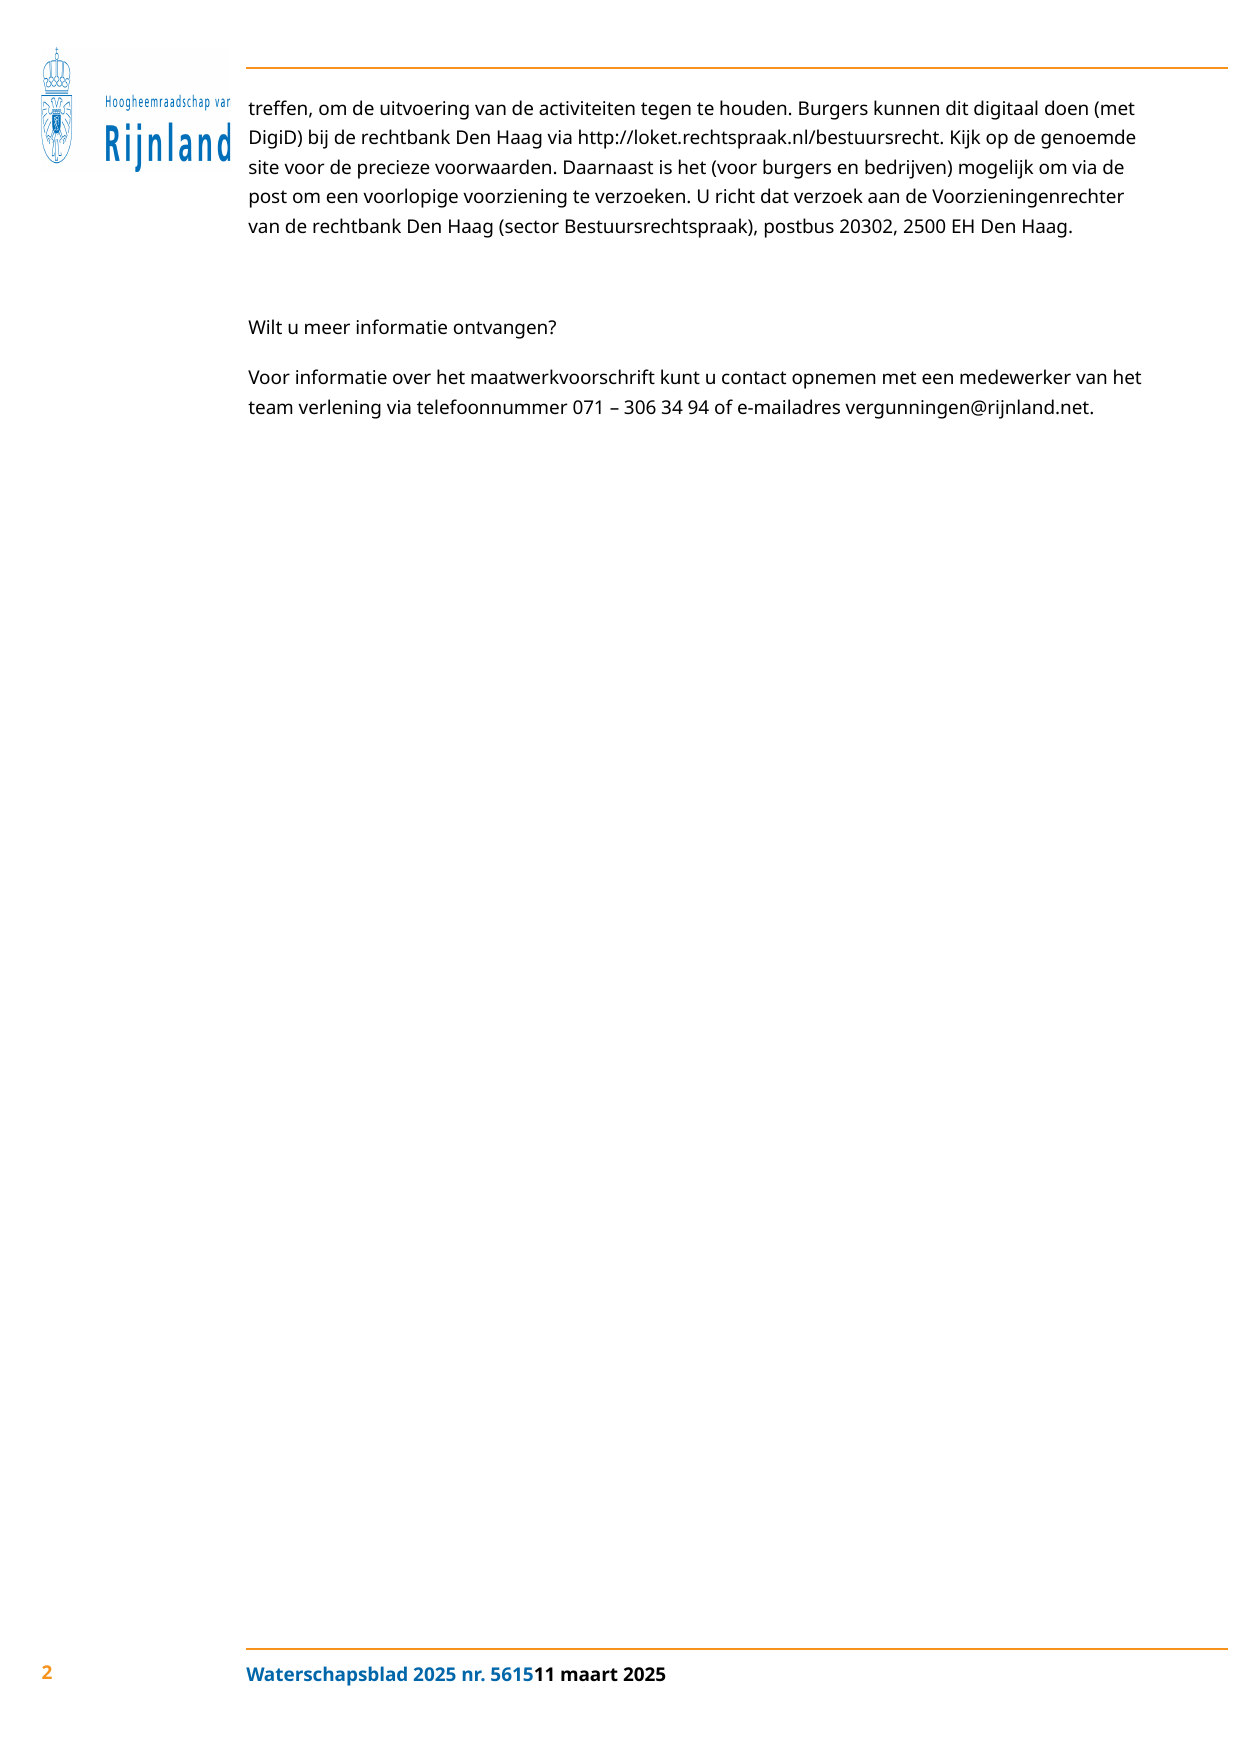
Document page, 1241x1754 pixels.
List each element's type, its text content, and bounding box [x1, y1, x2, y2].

text Wilt u meer informatie ontvangen? [248, 314, 1152, 340]
text Voor informatie over het maatwerkvoorschrift kunt u contact opnemen met een medewerker van het team verlening via telefoonnummer 071 – 306 34 94 of e-mailadres vergunningen@rijnland.net. [248, 364, 1152, 420]
text treffen, om de uitvoering van de activiteiten tegen te houden. Burgers kunnen dit digitaal doen (met DigiD) bij de rechtbank Den Haag via http://loket.rechtspraak.nl/bestuursrecht. Kijk op de genoemde site voor de precieze voorwaarden. Daarnaast is het (voor burgers en bedrijven) mogelijk om via de post om een voorlopige voorziening te verzoeken. U richt dat verzoek aan de Voorzieningenrechter van de rechtbank Den Haag (sector Bestuursrechtspraak), postbus 20302, 2500 EH Den Haag. [248, 95, 1152, 239]
picture [41, 47, 231, 172]
